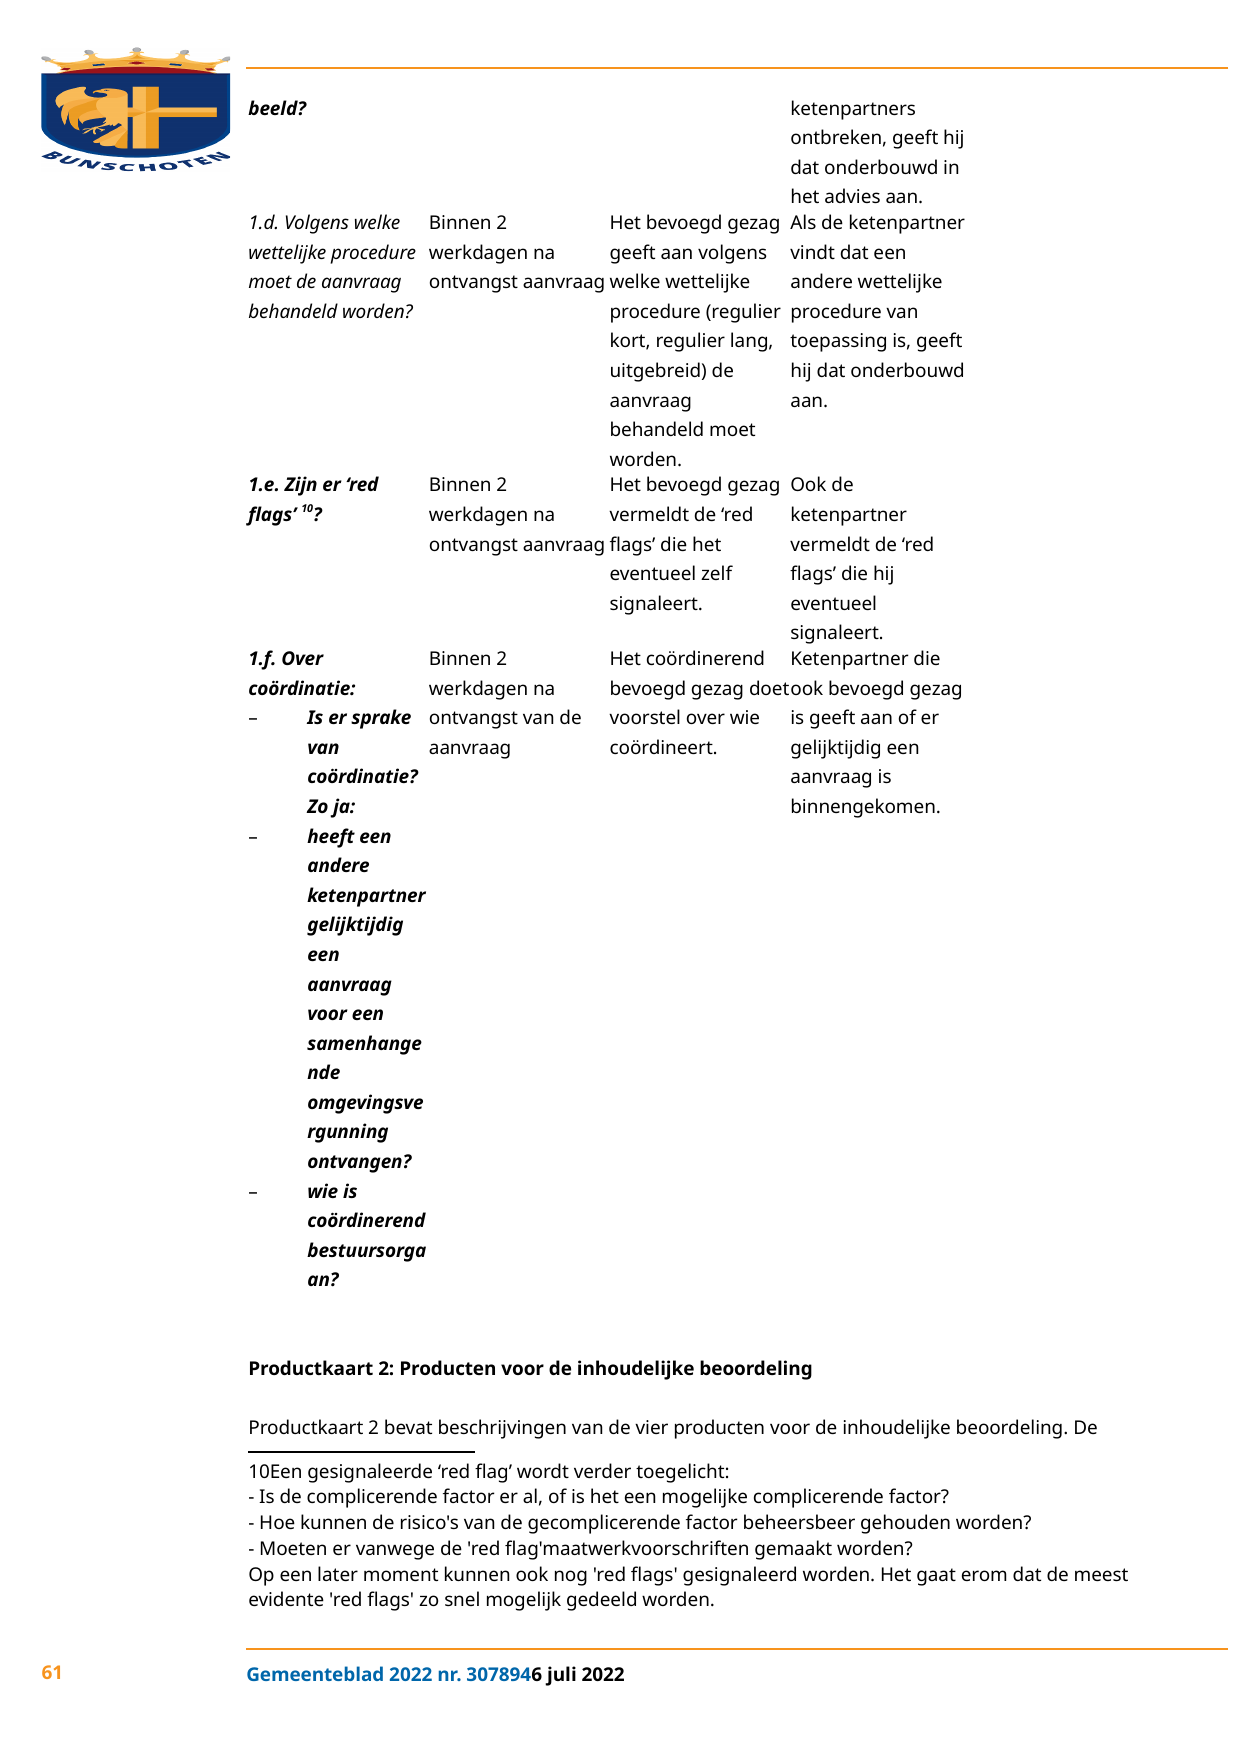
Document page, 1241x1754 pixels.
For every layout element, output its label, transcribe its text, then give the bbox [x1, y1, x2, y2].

table_cell [971, 95, 1152, 209]
table_cell Het bevoegd gezag vermeldt de ‘red flags’ die het eventueel zelf signaleert. [609, 472, 790, 645]
table_cell [971, 472, 1152, 645]
table_cell Ook de ketenpartner vermeldt de ‘red flags’ die hij eventueel signaleert. [790, 472, 971, 645]
text Productkaart 2 bevat beschrijvingen van de vier producten voor de inhoudelijke beoordeling. De [248, 1414, 1152, 1439]
table_cell Binnen 2 werkdagen na ontvangst aanvraag [429, 209, 609, 472]
table_cell Het bevoegd gezag geeft aan volgens welke wettelijke procedure (regulier kort, regulier lang, uitgebreid) de aanvraag behandeld moet worden. [609, 209, 790, 472]
table_cell [971, 645, 1152, 1292]
table_cell - [609, 95, 790, 209]
table_cell ketenpartners ontbreken, geeft hij dat onderbouwd in het advies aan. [790, 95, 971, 209]
table_cell Als de ketenpartner vindt dat een andere wettelijke procedure van toepassing is, geeft hij dat onderbouwd aan. [790, 209, 971, 472]
table_cell Het coördinerend bevoegd gezag doet voorstel over wie coördineert. [609, 645, 790, 1292]
picture [41, 47, 231, 172]
table_cell Ketenpartner die ook bevoegd gezag is geeft aan of er gelijktijdig een aanvraag is binnengekomen. [790, 645, 971, 1292]
table_cell 1.d. Volgens welke wettelijke procedure moet de aanvraag behandeld worden? [248, 209, 429, 472]
table_cell beeld? [248, 95, 429, 209]
table_cell Binnen 2 werkdagen na ontvangst aanvraag [429, 472, 609, 645]
table_cell [429, 95, 609, 209]
text Productkaart 2: Producten voor de inhoudelijke beoordeling [248, 1355, 1152, 1380]
table_cell 1.f. Over coördinatie: Is er sprake van coördinatie? Zo ja: heeft een andere ketenpartner gelijktijdig een aanvraag voor een samenhangende omgevingsvergunning ontvangen? wie is coördinerend bestuursorgaan? [248, 645, 429, 1292]
table_cell [971, 209, 1152, 472]
table_cell Binnen 2 werkdagen na ontvangst van de aanvraag [429, 645, 609, 1292]
table_cell 1.e. Zijn er ‘red flags’ ? [248, 472, 429, 645]
